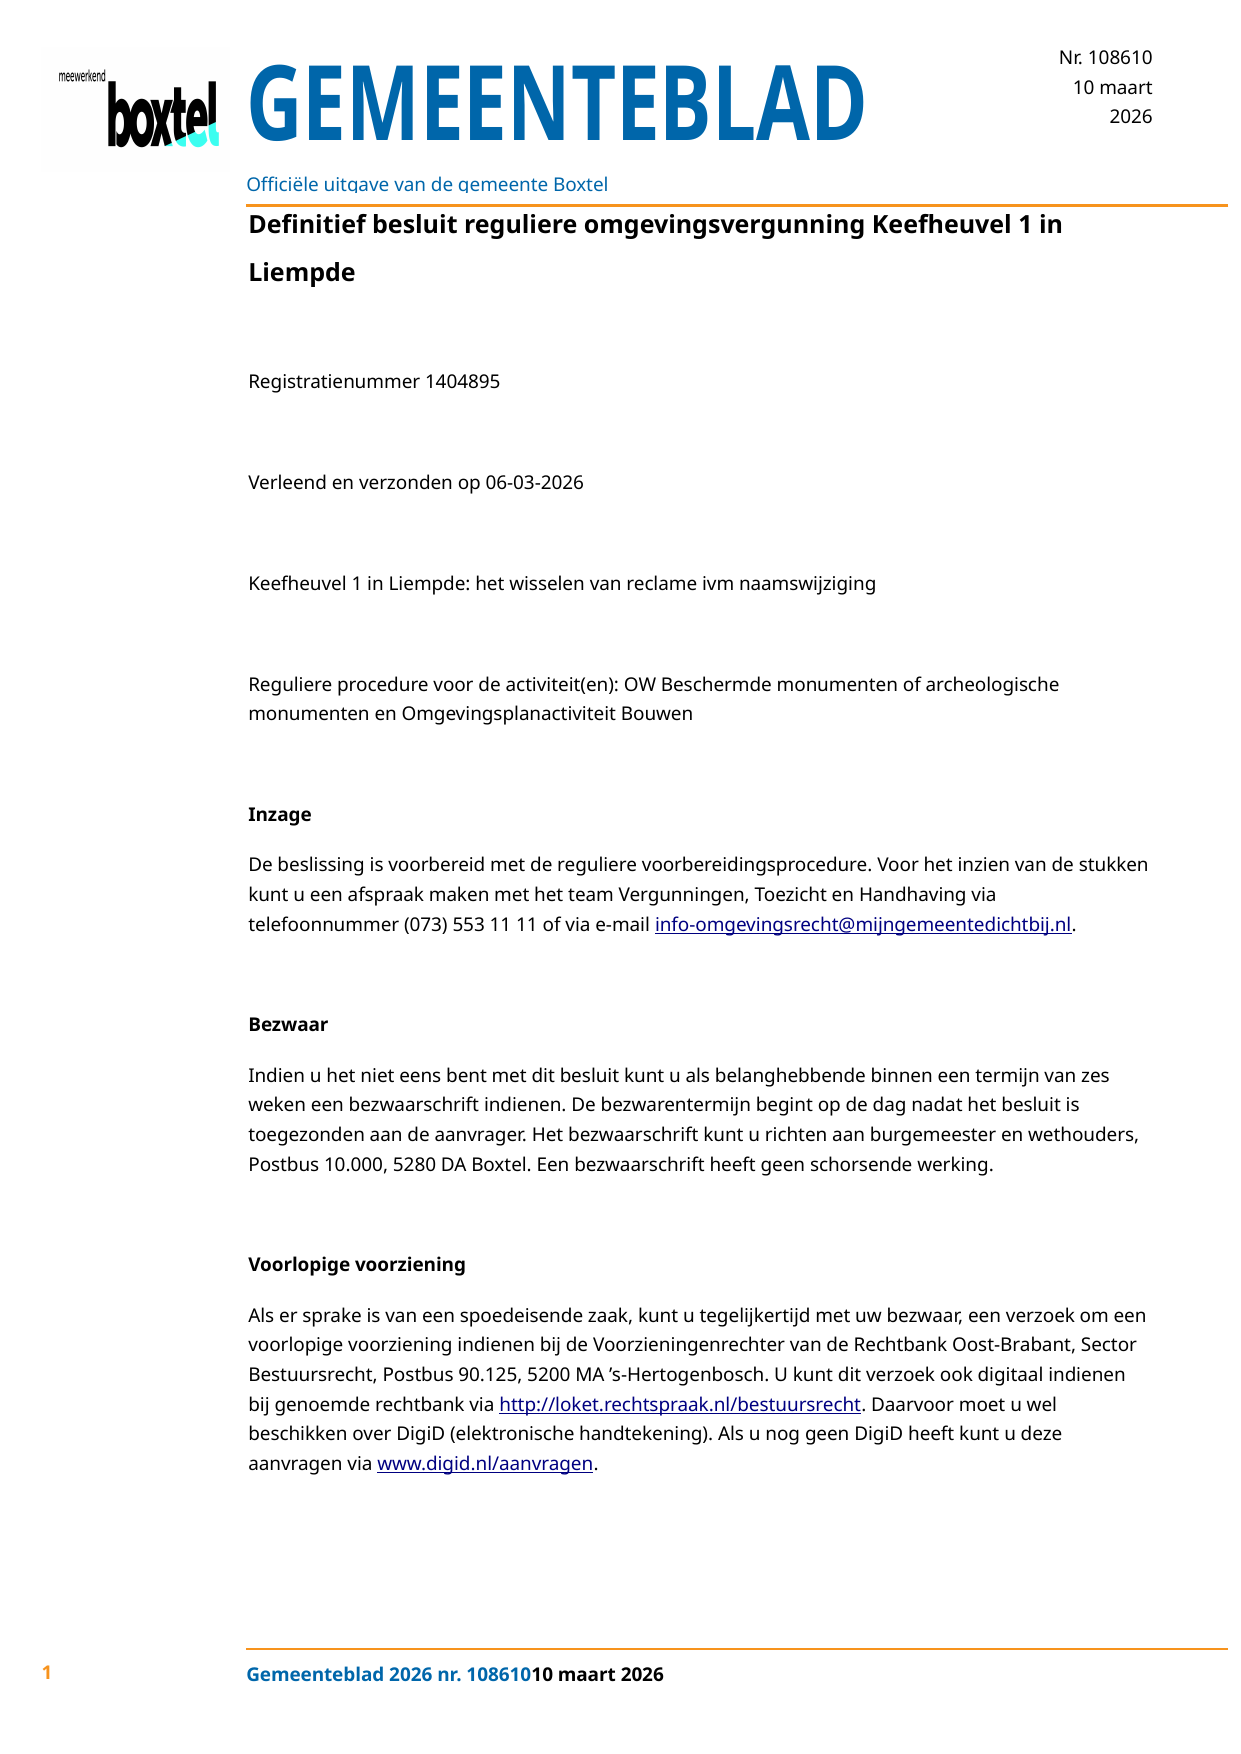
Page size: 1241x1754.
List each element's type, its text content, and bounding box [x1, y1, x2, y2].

text Als er sprake is van een spoedeisende zaak, kunt u tegelijkertijd met uw bezwaar, een verzoek om een voorlopige voorziening indienen bij de Voorzieningenrechter van de Rechtbank Oost-Brabant, Sector Bestuursrecht, Postbus 90.125, 5200 MA ’s-Hertogenbosch. U kunt dit verzoek ook digitaal indienen bij genoemde rechtbank via http://loket.rechtspraak.nl/bestuursrecht. Daarvoor moet u wel beschikken over DigiD (elektronische handtekening). Als u nog geen DigiD heeft kunt u deze aanvragen via www.digid.nl/aanvragen. [248, 1302, 1152, 1476]
text De beslissing is voorbereid met de reguliere voorbereidingsprocedure. Voor het inzien van de stukken kunt u een afspraak maken met het team Vergunningen, Toezicht en Handhaving via telefoonnummer (073) 553 11 11 of via e-mail info-omgevingsrecht@mijngemeentedichtbij.nl. [248, 852, 1152, 937]
picture [41, 47, 231, 172]
text Verleend en verzonden op 06-03-2026 [248, 469, 1152, 495]
text Voorlopige voorziening [248, 1252, 1152, 1277]
text Reguliere procedure voor de activiteit(en): OW Beschermde monumenten of archeologische monumenten en Omgevingsplanactiviteit Bouwen [248, 671, 1152, 726]
text Indien u het niet eens bent met dit besluit kunt u als belanghebbende binnen een termijn van zes weken een bezwaarschrift indienen. De bezwarentermijn begint op de dag nadat het besluit is toegezonden aan de aanvrager. Het bezwaarschrift kunt u richten aan burgemeester en wethouders, Postbus 10.000, 5280 DA Boxtel. Een bezwaarschrift heeft geen schorsende werking. [248, 1062, 1152, 1177]
text Registratienummer 1404895 [248, 368, 1152, 394]
text Keefheuvel 1 in Liempde: het wisselen van reclame ivm naamswijziging [248, 570, 1152, 596]
text Inzage [248, 801, 1152, 827]
text Bezwaar [248, 1012, 1152, 1037]
text Definitief besluit reguliere omgevingsvergunning Keefheuvel 1 in Liempde [248, 207, 1152, 288]
